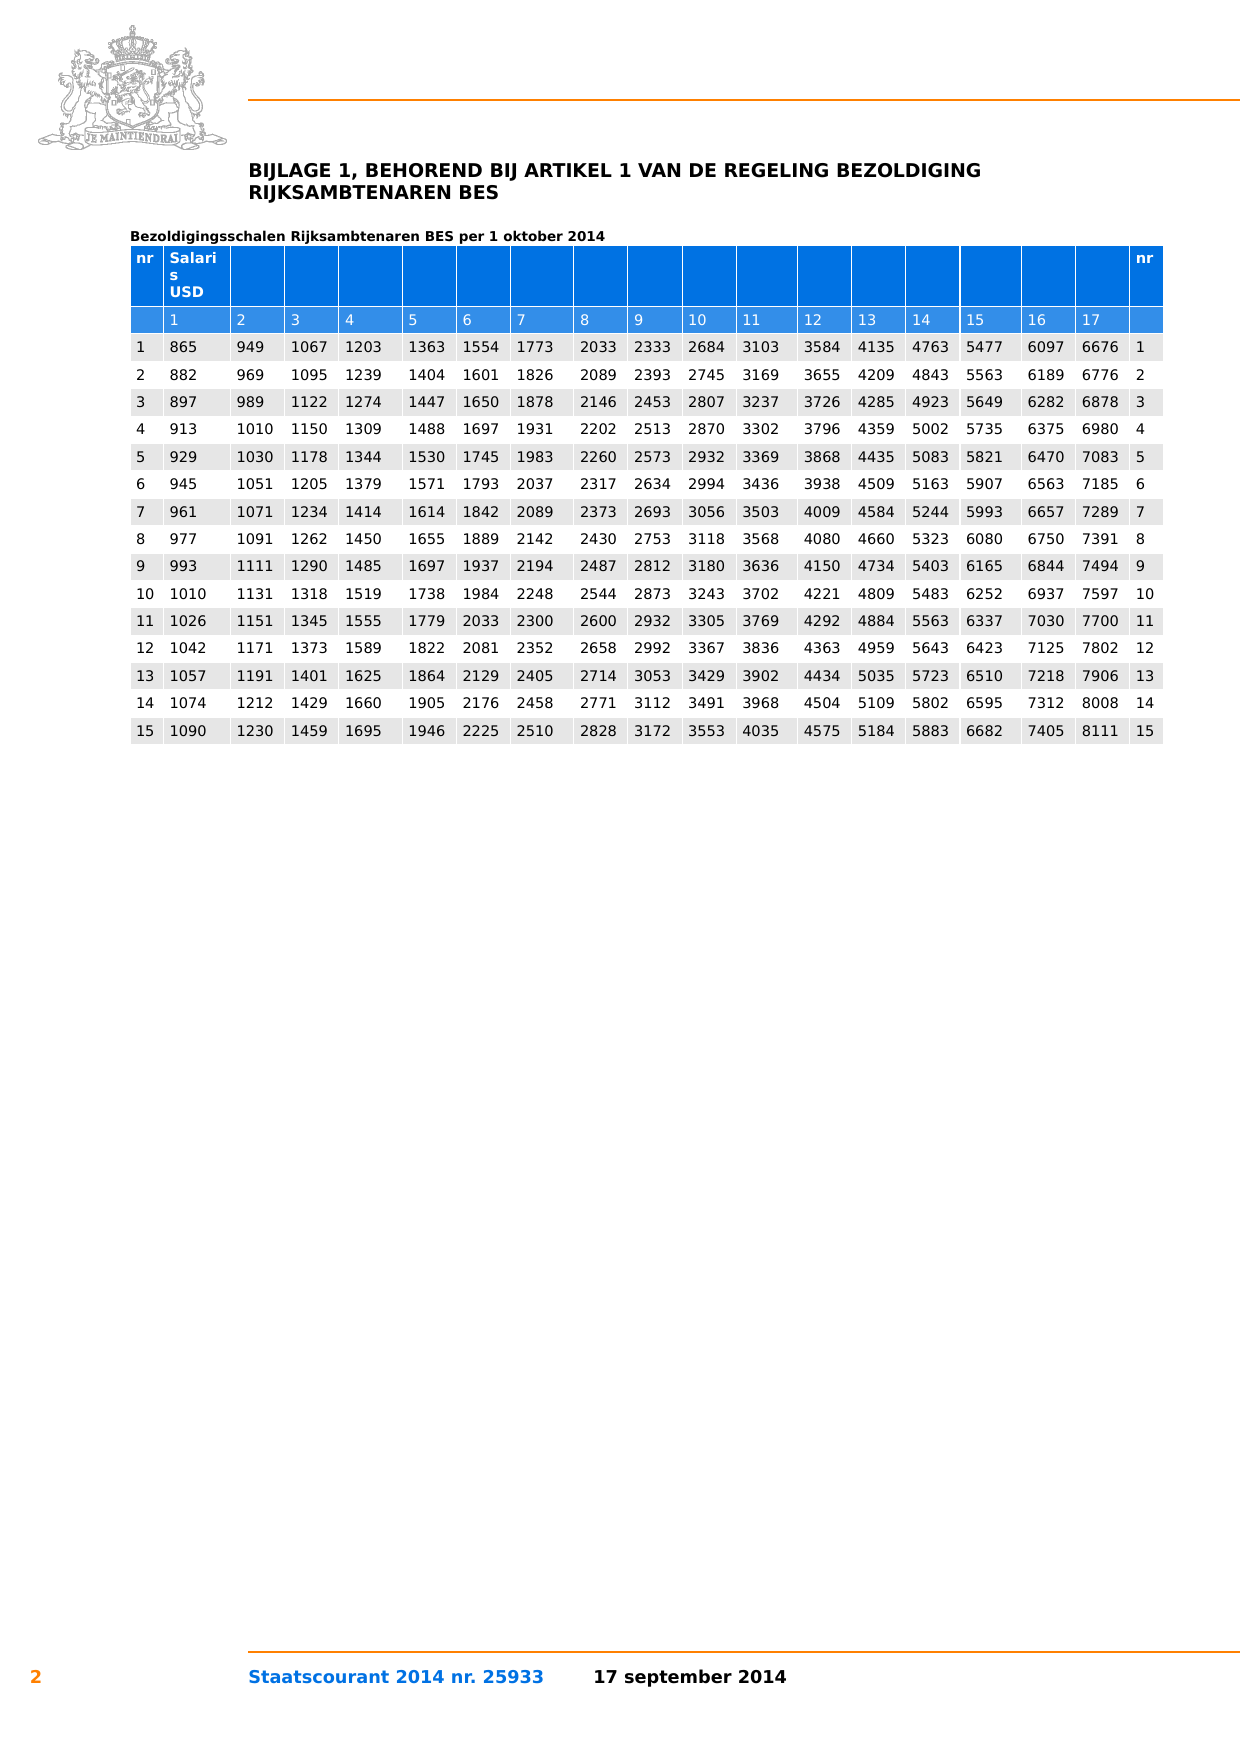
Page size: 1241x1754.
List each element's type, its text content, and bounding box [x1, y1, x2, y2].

table_cell 7289 [1076, 499, 1129, 525]
table_cell [683, 246, 736, 306]
table_cell 5643 [906, 636, 959, 662]
table_cell 9 [628, 307, 682, 333]
table_cell 5477 [961, 334, 1021, 361]
table_cell 4809 [852, 581, 905, 607]
table_cell 2129 [457, 663, 510, 689]
table_cell 13 [1130, 663, 1163, 689]
table_cell 5109 [852, 691, 905, 717]
table_cell 2753 [628, 526, 682, 552]
table_cell 4209 [852, 362, 905, 388]
table_cell [457, 246, 510, 306]
table_cell 8 [1130, 526, 1163, 552]
table_cell 1695 [339, 718, 402, 744]
table_cell 10 [131, 581, 163, 607]
table_cell 2194 [511, 554, 573, 580]
table_cell 6097 [1022, 334, 1075, 361]
table_cell 2352 [511, 636, 573, 662]
table_cell 9 [1130, 554, 1163, 580]
table_cell 1379 [339, 471, 402, 498]
table_cell 961 [164, 499, 230, 525]
table_cell 3584 [798, 334, 851, 361]
table_cell 8008 [1076, 691, 1129, 717]
table_cell 2081 [457, 636, 510, 662]
table_cell 15 [961, 307, 1021, 333]
table_cell 6337 [961, 608, 1021, 635]
table_cell 2405 [511, 663, 573, 689]
table_cell 1946 [403, 718, 456, 744]
table_header Bezoldigingsschalen Rijksambtenaren BES per 1 oktober 2014 [130, 229, 1163, 244]
table_cell 15 [131, 718, 163, 744]
table_cell 1274 [339, 389, 402, 416]
table_cell 4080 [798, 526, 851, 552]
table_cell 1889 [457, 526, 510, 552]
table_cell 1191 [231, 663, 284, 689]
table_cell 2771 [574, 691, 627, 717]
table_cell 1212 [231, 691, 284, 717]
table_cell 2745 [683, 362, 736, 388]
table_cell 1601 [457, 362, 510, 388]
table_cell 11 [1130, 608, 1163, 635]
table_cell 11 [131, 608, 163, 635]
table_cell 6 [1130, 471, 1163, 498]
table_cell 7 [1130, 499, 1163, 525]
table_cell 3243 [683, 581, 736, 607]
table_cell 2812 [628, 554, 682, 580]
table_cell 10 [1130, 581, 1163, 607]
table_cell 977 [164, 526, 230, 552]
table_cell 949 [231, 334, 284, 361]
table_cell 2260 [574, 444, 627, 470]
table_cell [737, 246, 797, 306]
table_cell 5821 [961, 444, 1021, 470]
table_cell 6980 [1076, 417, 1129, 443]
table_cell 1373 [285, 636, 338, 662]
table_cell 6 [457, 307, 510, 333]
table_cell 1344 [339, 444, 402, 470]
table_cell 1773 [511, 334, 573, 361]
table_cell 6937 [1022, 581, 1075, 607]
table_cell 1178 [285, 444, 338, 470]
table_cell 7185 [1076, 471, 1129, 498]
table_cell 5244 [906, 499, 959, 525]
table_cell 1239 [339, 362, 402, 388]
table_cell 3553 [683, 718, 736, 744]
table_cell 5883 [906, 718, 959, 744]
table_cell 7906 [1076, 663, 1129, 689]
table_cell 993 [164, 554, 230, 580]
table_cell 4923 [906, 389, 959, 416]
table_cell 2037 [511, 471, 573, 498]
table_cell 3367 [683, 636, 736, 662]
table_cell 969 [231, 362, 284, 388]
table_cell 945 [164, 471, 230, 498]
table_cell 2 [1130, 362, 1163, 388]
table_cell 5735 [961, 417, 1021, 443]
table_cell 5993 [961, 499, 1021, 525]
table_cell 4575 [798, 718, 851, 744]
table_cell 7391 [1076, 526, 1129, 552]
table_cell 5483 [906, 581, 959, 607]
table_cell 3169 [737, 362, 797, 388]
table_cell 4285 [852, 389, 905, 416]
table_cell 3369 [737, 444, 797, 470]
table_cell 2430 [574, 526, 627, 552]
subtitle BIJLAGE 1, BEHOREND BIJ ARTIKEL 1 VAN DE REGELING BEZOLDIGING RIJKSAMBTENAREN BES [248, 160, 1163, 204]
table_cell 3796 [798, 417, 851, 443]
table_cell 1414 [339, 499, 402, 525]
table_cell 3 [131, 389, 163, 416]
table_cell 4135 [852, 334, 905, 361]
table_cell 3938 [798, 471, 851, 498]
table_cell 2994 [683, 471, 736, 498]
table_cell 1290 [285, 554, 338, 580]
table_cell 5649 [961, 389, 1021, 416]
table_cell 1530 [403, 444, 456, 470]
table_cell 6844 [1022, 554, 1075, 580]
table_cell 4359 [852, 417, 905, 443]
table_cell 1095 [285, 362, 338, 388]
table_cell 1150 [285, 417, 338, 443]
table_cell 1555 [339, 608, 402, 635]
table_cell 1983 [511, 444, 573, 470]
picture [38, 25, 227, 150]
table_cell 2033 [457, 608, 510, 635]
table_cell 5184 [852, 718, 905, 744]
table_cell 1345 [285, 608, 338, 635]
table_cell 5 [1130, 444, 1163, 470]
table_cell 1614 [403, 499, 456, 525]
table_cell 1485 [339, 554, 402, 580]
table_cell 17 [1076, 307, 1129, 333]
table_cell [1076, 246, 1129, 306]
table_cell 1905 [403, 691, 456, 717]
table_cell 1447 [403, 389, 456, 416]
table_cell 3 [1130, 389, 1163, 416]
table_cell 2544 [574, 581, 627, 607]
table_cell [574, 246, 627, 306]
table_cell 929 [164, 444, 230, 470]
table_cell 12 [798, 307, 851, 333]
table_cell 3769 [737, 608, 797, 635]
table_cell 1090 [164, 718, 230, 744]
table_cell 6470 [1022, 444, 1075, 470]
table_cell 2333 [628, 334, 682, 361]
table_cell 4221 [798, 581, 851, 607]
table_cell 2932 [683, 444, 736, 470]
table_cell 1318 [285, 581, 338, 607]
table_cell 1205 [285, 471, 338, 498]
table_cell 7312 [1022, 691, 1075, 717]
table_cell 1131 [231, 581, 284, 607]
table_cell 7 [511, 307, 573, 333]
table_cell 6676 [1076, 334, 1129, 361]
table_cell 4509 [852, 471, 905, 498]
table_cell 3636 [737, 554, 797, 580]
table_cell 2600 [574, 608, 627, 635]
table_cell 6878 [1076, 389, 1129, 416]
table_cell 3302 [737, 417, 797, 443]
table_cell 2033 [574, 334, 627, 361]
table_cell 3172 [628, 718, 682, 744]
table_cell 8 [131, 526, 163, 552]
table_cell 1554 [457, 334, 510, 361]
table_cell 882 [164, 362, 230, 388]
table_cell 8 [574, 307, 627, 333]
table_cell 6776 [1076, 362, 1129, 388]
table_cell 1111 [231, 554, 284, 580]
table_cell 4435 [852, 444, 905, 470]
table_cell 3180 [683, 554, 736, 580]
table_cell 2393 [628, 362, 682, 388]
table_cell 1309 [339, 417, 402, 443]
table_cell 1826 [511, 362, 573, 388]
table_cell 3237 [737, 389, 797, 416]
table_cell 5323 [906, 526, 959, 552]
table_cell 3968 [737, 691, 797, 717]
table_cell 2248 [511, 581, 573, 607]
table_cell 3118 [683, 526, 736, 552]
table_cell 5083 [906, 444, 959, 470]
table_cell 1793 [457, 471, 510, 498]
table_cell 6282 [1022, 389, 1075, 416]
table_cell 6189 [1022, 362, 1075, 388]
table_cell 1429 [285, 691, 338, 717]
table_cell 12 [1130, 636, 1163, 662]
table_cell 2176 [457, 691, 510, 717]
table_cell [231, 246, 284, 306]
table_cell [285, 246, 338, 306]
table_cell 3305 [683, 608, 736, 635]
table_cell 2202 [574, 417, 627, 443]
table_cell 2513 [628, 417, 682, 443]
table_cell 2510 [511, 718, 573, 744]
table_cell 1171 [231, 636, 284, 662]
table_cell 1745 [457, 444, 510, 470]
table_cell 2658 [574, 636, 627, 662]
table_cell 2870 [683, 417, 736, 443]
table_cell 8111 [1076, 718, 1129, 744]
table_cell 2714 [574, 663, 627, 689]
table_cell 1937 [457, 554, 510, 580]
table_cell 13 [852, 307, 905, 333]
table_cell 6 [131, 471, 163, 498]
table_cell 989 [231, 389, 284, 416]
table_cell 6165 [961, 554, 1021, 580]
table_cell 1030 [231, 444, 284, 470]
table_cell 4763 [906, 334, 959, 361]
table_cell 3436 [737, 471, 797, 498]
table_cell 3103 [737, 334, 797, 361]
table_cell [628, 246, 682, 306]
table_cell 1571 [403, 471, 456, 498]
table_cell 4035 [737, 718, 797, 744]
table_cell 1984 [457, 581, 510, 607]
table_cell 4 [1130, 417, 1163, 443]
table_cell 4959 [852, 636, 905, 662]
table_cell 1650 [457, 389, 510, 416]
table_cell 6252 [961, 581, 1021, 607]
table_cell 1738 [403, 581, 456, 607]
table_cell 3726 [798, 389, 851, 416]
table_cell 7083 [1076, 444, 1129, 470]
table_cell 2146 [574, 389, 627, 416]
table_cell [906, 246, 959, 306]
table_cell 3568 [737, 526, 797, 552]
table_cell 1 [131, 334, 163, 361]
table_cell 1091 [231, 526, 284, 552]
table_cell 5403 [906, 554, 959, 580]
table_cell 1051 [231, 471, 284, 498]
table_cell 2453 [628, 389, 682, 416]
table_cell 6563 [1022, 471, 1075, 498]
table_cell [511, 246, 573, 306]
table_cell 2932 [628, 608, 682, 635]
table_cell 5163 [906, 471, 959, 498]
table_cell [403, 246, 456, 306]
table_cell 7597 [1076, 581, 1129, 607]
table_cell 4292 [798, 608, 851, 635]
table_cell 897 [164, 389, 230, 416]
table_cell 7494 [1076, 554, 1129, 580]
table_cell 3429 [683, 663, 736, 689]
table_cell 2089 [511, 499, 573, 525]
table_cell 1878 [511, 389, 573, 416]
table_cell 2458 [511, 691, 573, 717]
table_cell 4 [131, 417, 163, 443]
table_cell 2693 [628, 499, 682, 525]
table_cell 11 [737, 307, 797, 333]
table_cell 913 [164, 417, 230, 443]
table_cell 7218 [1022, 663, 1075, 689]
table_cell 7125 [1022, 636, 1075, 662]
table_cell 1067 [285, 334, 338, 361]
table_cell 5035 [852, 663, 905, 689]
table_cell [339, 246, 402, 306]
table_cell 1122 [285, 389, 338, 416]
table_cell 5002 [906, 417, 959, 443]
table_cell 2828 [574, 718, 627, 744]
table_cell 1842 [457, 499, 510, 525]
table_cell 2142 [511, 526, 573, 552]
table_cell 14 [906, 307, 959, 333]
table_cell 3503 [737, 499, 797, 525]
table_cell 2225 [457, 718, 510, 744]
table_cell 15 [1130, 718, 1163, 744]
table_cell 5723 [906, 663, 959, 689]
table_cell 1660 [339, 691, 402, 717]
table_cell 2089 [574, 362, 627, 388]
table_cell 5907 [961, 471, 1021, 498]
table_cell 12 [131, 636, 163, 662]
table_cell 7405 [1022, 718, 1075, 744]
table_cell 1404 [403, 362, 456, 388]
table_cell 7 [131, 499, 163, 525]
table_cell 1519 [339, 581, 402, 607]
table_cell [852, 246, 905, 306]
table_cell 1230 [231, 718, 284, 744]
table_cell 2 [231, 307, 284, 333]
table_cell nr [1130, 246, 1163, 306]
table_cell [1130, 307, 1163, 333]
table_cell 1010 [164, 581, 230, 607]
table_cell 2317 [574, 471, 627, 498]
table_cell 4363 [798, 636, 851, 662]
table_cell 5 [403, 307, 456, 333]
table_cell 2300 [511, 608, 573, 635]
table_cell 2634 [628, 471, 682, 498]
table_cell 1363 [403, 334, 456, 361]
table_cell 1026 [164, 608, 230, 635]
table_cell 1625 [339, 663, 402, 689]
table_cell 4660 [852, 526, 905, 552]
table_cell 5 [131, 444, 163, 470]
table_cell 1864 [403, 663, 456, 689]
table_cell 10 [683, 307, 736, 333]
table_cell 4 [339, 307, 402, 333]
table_cell 2807 [683, 389, 736, 416]
table_cell Salaris USD [164, 246, 230, 306]
table_cell 7030 [1022, 608, 1075, 635]
table_cell [961, 246, 1021, 306]
table_cell 2684 [683, 334, 736, 361]
table_cell 1203 [339, 334, 402, 361]
table_cell [798, 246, 851, 306]
table_cell 3902 [737, 663, 797, 689]
table_cell 1262 [285, 526, 338, 552]
table_cell 4009 [798, 499, 851, 525]
table_cell 3053 [628, 663, 682, 689]
table_cell 9 [131, 554, 163, 580]
table_cell 14 [131, 691, 163, 717]
table_cell 2873 [628, 581, 682, 607]
table_cell [1022, 246, 1075, 306]
table_cell 4434 [798, 663, 851, 689]
table_cell 1931 [511, 417, 573, 443]
table_cell 5802 [906, 691, 959, 717]
table_cell 1488 [403, 417, 456, 443]
table_cell 3702 [737, 581, 797, 607]
table_cell 1 [1130, 334, 1163, 361]
table_cell 1151 [231, 608, 284, 635]
table_cell 3655 [798, 362, 851, 388]
table_cell 3836 [737, 636, 797, 662]
table_cell 5563 [906, 608, 959, 635]
table_cell 2487 [574, 554, 627, 580]
table_cell [131, 307, 163, 333]
table_cell 4843 [906, 362, 959, 388]
table_cell 7802 [1076, 636, 1129, 662]
table_cell 6595 [961, 691, 1021, 717]
table_cell 7700 [1076, 608, 1129, 635]
table_cell 1074 [164, 691, 230, 717]
table_cell 4734 [852, 554, 905, 580]
table_cell 2 [131, 362, 163, 388]
table_cell 4584 [852, 499, 905, 525]
table_cell 3056 [683, 499, 736, 525]
table_cell 6375 [1022, 417, 1075, 443]
table_cell 3 [285, 307, 338, 333]
table_cell 1697 [457, 417, 510, 443]
table_cell 13 [131, 663, 163, 689]
table_cell 5563 [961, 362, 1021, 388]
table_cell 1459 [285, 718, 338, 744]
table_cell 4150 [798, 554, 851, 580]
table_cell 16 [1022, 307, 1075, 333]
table_cell 3491 [683, 691, 736, 717]
table_cell 1057 [164, 663, 230, 689]
table_cell 3868 [798, 444, 851, 470]
table_cell 2992 [628, 636, 682, 662]
table_cell 1 [164, 307, 230, 333]
table_cell 1401 [285, 663, 338, 689]
table_cell 1234 [285, 499, 338, 525]
table_cell 2573 [628, 444, 682, 470]
table_cell 1010 [231, 417, 284, 443]
table_cell 3112 [628, 691, 682, 717]
table_cell 6080 [961, 526, 1021, 552]
table_cell 1779 [403, 608, 456, 635]
table_cell 6750 [1022, 526, 1075, 552]
table_cell 6510 [961, 663, 1021, 689]
table_cell 1697 [403, 554, 456, 580]
table_cell 14 [1130, 691, 1163, 717]
table_cell 6657 [1022, 499, 1075, 525]
table_cell 6423 [961, 636, 1021, 662]
table_cell 6682 [961, 718, 1021, 744]
table_cell 865 [164, 334, 230, 361]
table_cell 1589 [339, 636, 402, 662]
table_cell 2373 [574, 499, 627, 525]
table_cell nr [131, 246, 163, 306]
table_cell 1450 [339, 526, 402, 552]
table_cell 4884 [852, 608, 905, 635]
table_cell 4504 [798, 691, 851, 717]
table_cell 1822 [403, 636, 456, 662]
table_cell 1071 [231, 499, 284, 525]
table_cell 1042 [164, 636, 230, 662]
table_cell 1655 [403, 526, 456, 552]
